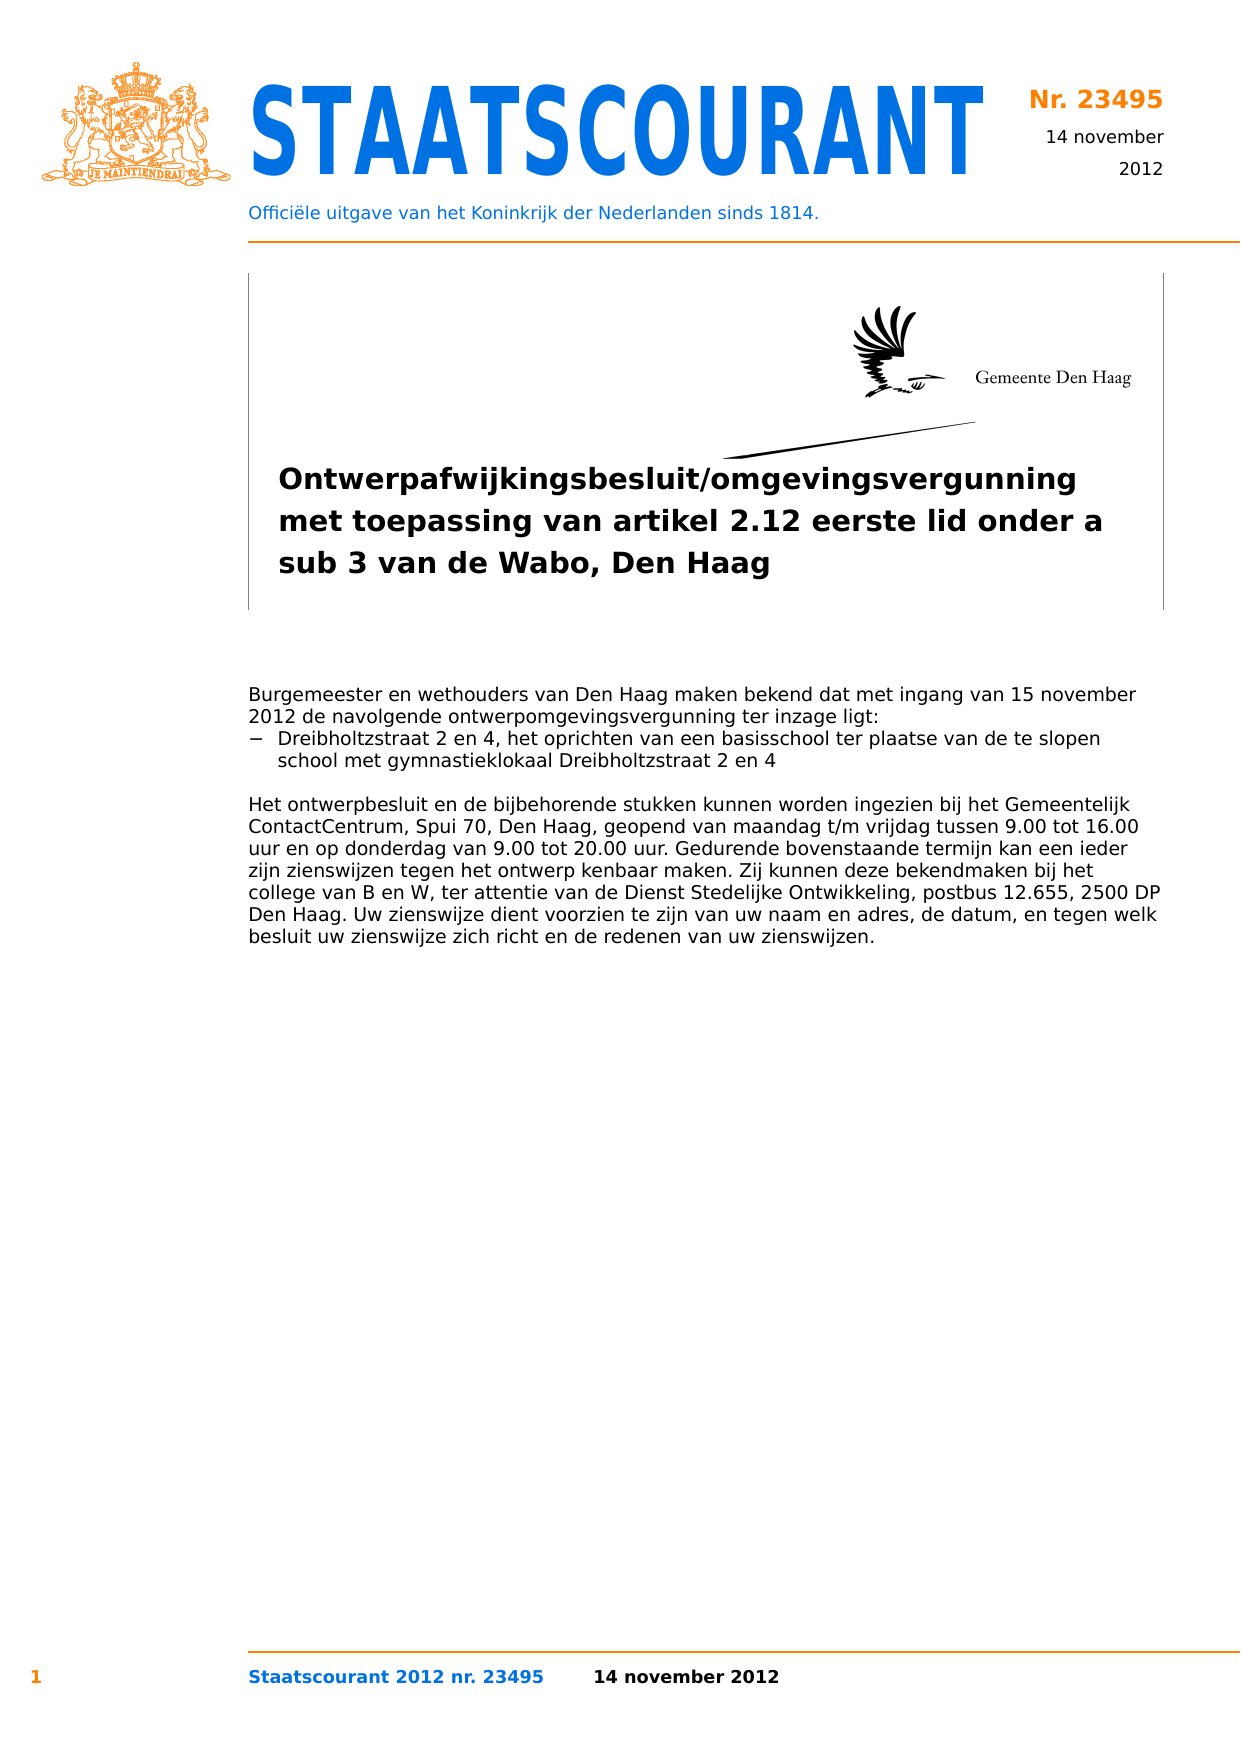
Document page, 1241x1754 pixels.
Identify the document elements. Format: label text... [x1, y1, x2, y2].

table_cell Officiële uitgave van het Koninkrijk der Nederlanden sinds 1814. [248, 203, 1240, 241]
table_cell 14 november [998, 121, 1240, 153]
picture [41, 62, 231, 186]
text Het ontwerpbesluit en de bijbehorende stukken kunnen worden ingezien bij het Gemeentelijk ContactCentrum, Spui 70, Den Haag, geopend van maandag t/m vrijdag tussen 9.00 tot 16.00 uur en op donderdag van 9.00 tot 20.00 uur. Gedurende bovenstaande termijn kan een ieder zijn zienswijzen tegen het ontwerp kenbaar maken. Zij kunnen deze bekendmaken bij het college van B en W, ter attentie van de Dienst Stedelijke Ontwikkeling, postbus 12.655, 2500 DP Den Haag. Uw zienswijze dient voorzien te zijn van uw naam en adres, de datum, en tegen welk besluit uw zienswijze zich richt en de redenen van uw zienswijzen. [248, 794, 1163, 948]
table_cell 2012 [998, 153, 1240, 203]
subtitle Ontwerpafwijkingsbesluit/omgevingsvergunning met toepassing van artikel 2.12 eerste lid onder a sub 3 van de Wabo, Den Haag [249, 273, 1163, 610]
text − Dreibholtzstraat 2 en 4, het oprichten van een basisschool ter plaatse van de te slopen school met gymnastieklokaal Dreibholtzstraat 2 en 4 [248, 728, 1163, 772]
text Burgemeester en wethouders van Den Haag maken bekend dat met ingang van 15 november 2012 de navolgende ontwerpomgevingsvergunning ter inzage ligt: [248, 684, 1163, 728]
picture [720, 302, 1134, 462]
table_header [25, 62, 248, 241]
table_header Nr. 23495 [998, 62, 1240, 121]
table_header STAATSCOURANT [248, 62, 998, 203]
